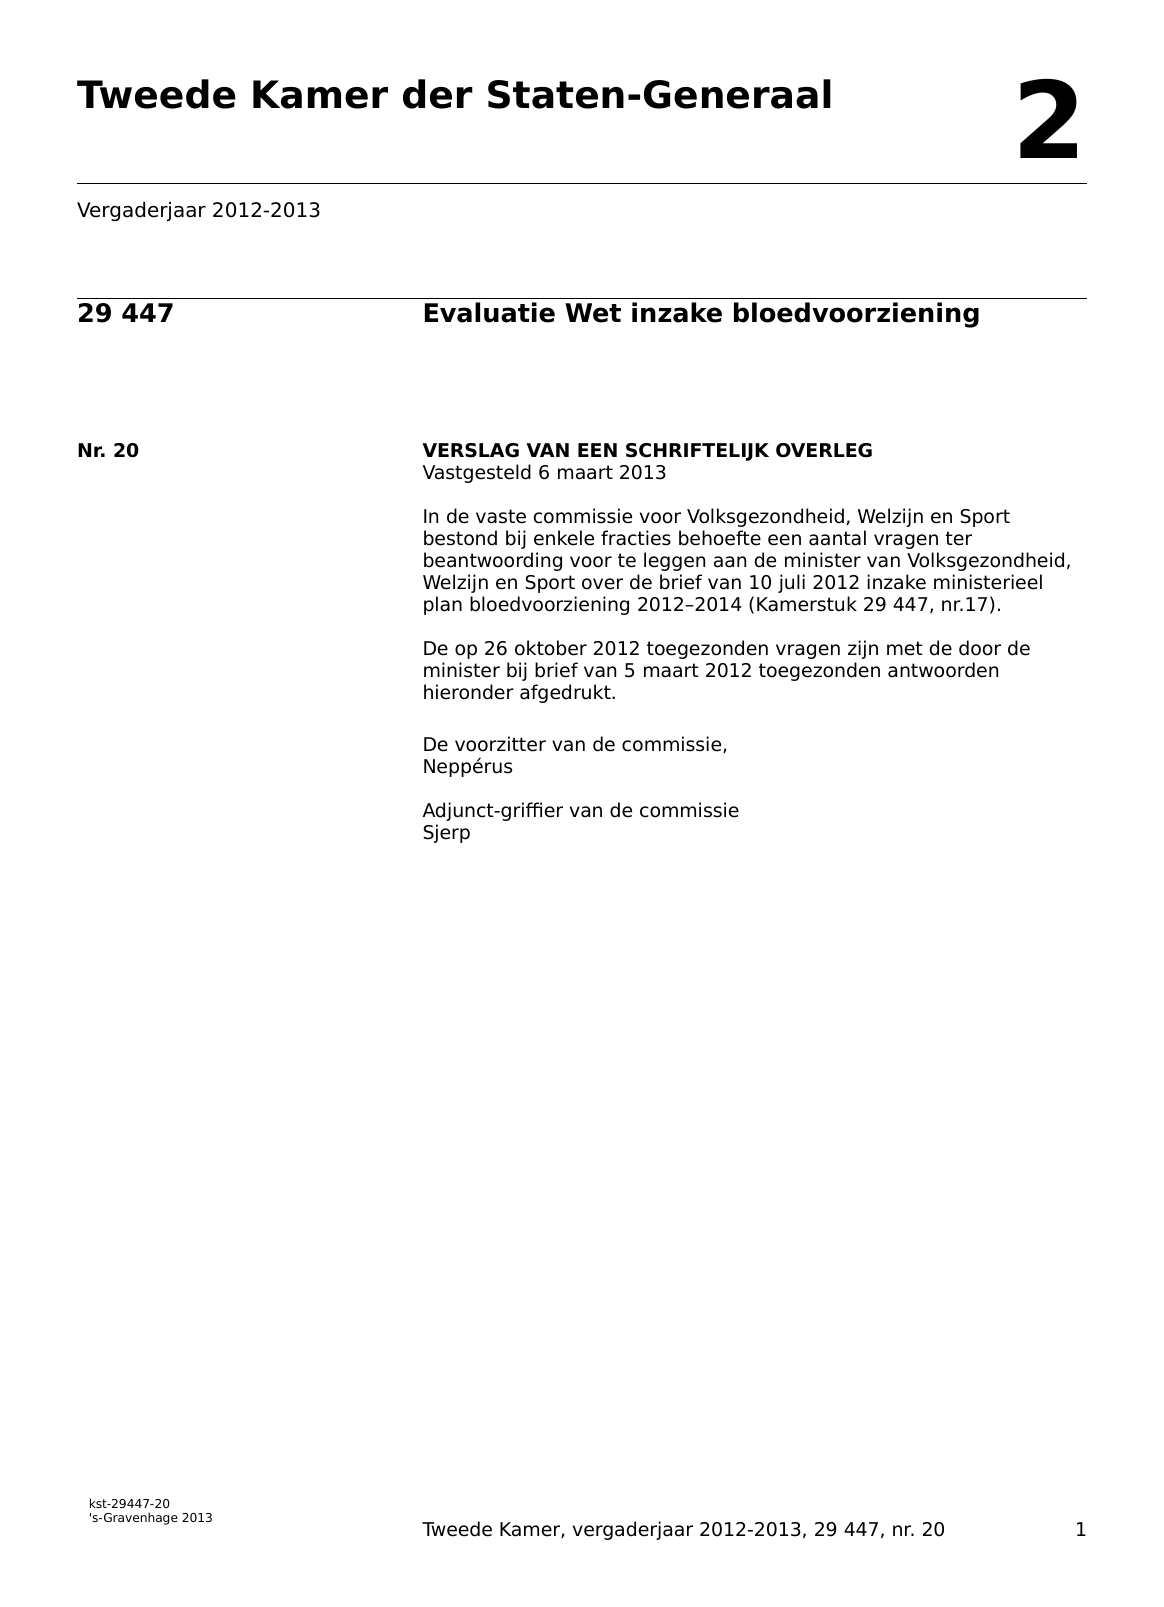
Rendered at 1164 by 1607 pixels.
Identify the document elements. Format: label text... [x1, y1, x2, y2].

subtitle 29 447 Evaluatie Wet inzake bloedvoorziening [77, 299, 1087, 329]
text Adjunct-griffier van de commissie Sjerp [422, 800, 1087, 844]
text De op 26 oktober 2012 toegezonden vragen zijn met de door de minister bij brief van 5 maart 2012 toegezonden antwoorden hieronder afgedrukt. [422, 638, 1087, 704]
text 's-Gravenhage 2013 [88, 1511, 323, 1525]
table_header 2 [886, 59, 1087, 183]
text kst-29447-20 [88, 1497, 323, 1511]
subtitle Nr. 20 VERSLAG VAN EEN SCHRIFTELIJK OVERLEG [77, 440, 1087, 462]
table_header Tweede Kamer der Staten-Generaal [77, 59, 886, 183]
text De voorzitter van de commissie, Neppérus [422, 734, 1087, 778]
text Vastgesteld 6 maart 2013 [422, 462, 1087, 484]
text In de vaste commissie voor Volksgezondheid, Welzijn en Sport bestond bij enkele fracties behoefte een aantal vragen ter beantwoording voor te leggen aan de minister van Volksgezondheid, Welzijn en Sport over de brief van 10 juli 2012 inzake ministerieel plan bloedvoorziening 2012–2014 (Kamerstuk 29 447, nr.17). [422, 506, 1087, 616]
table_cell Vergaderjaar 2012-2013 [77, 184, 1087, 298]
